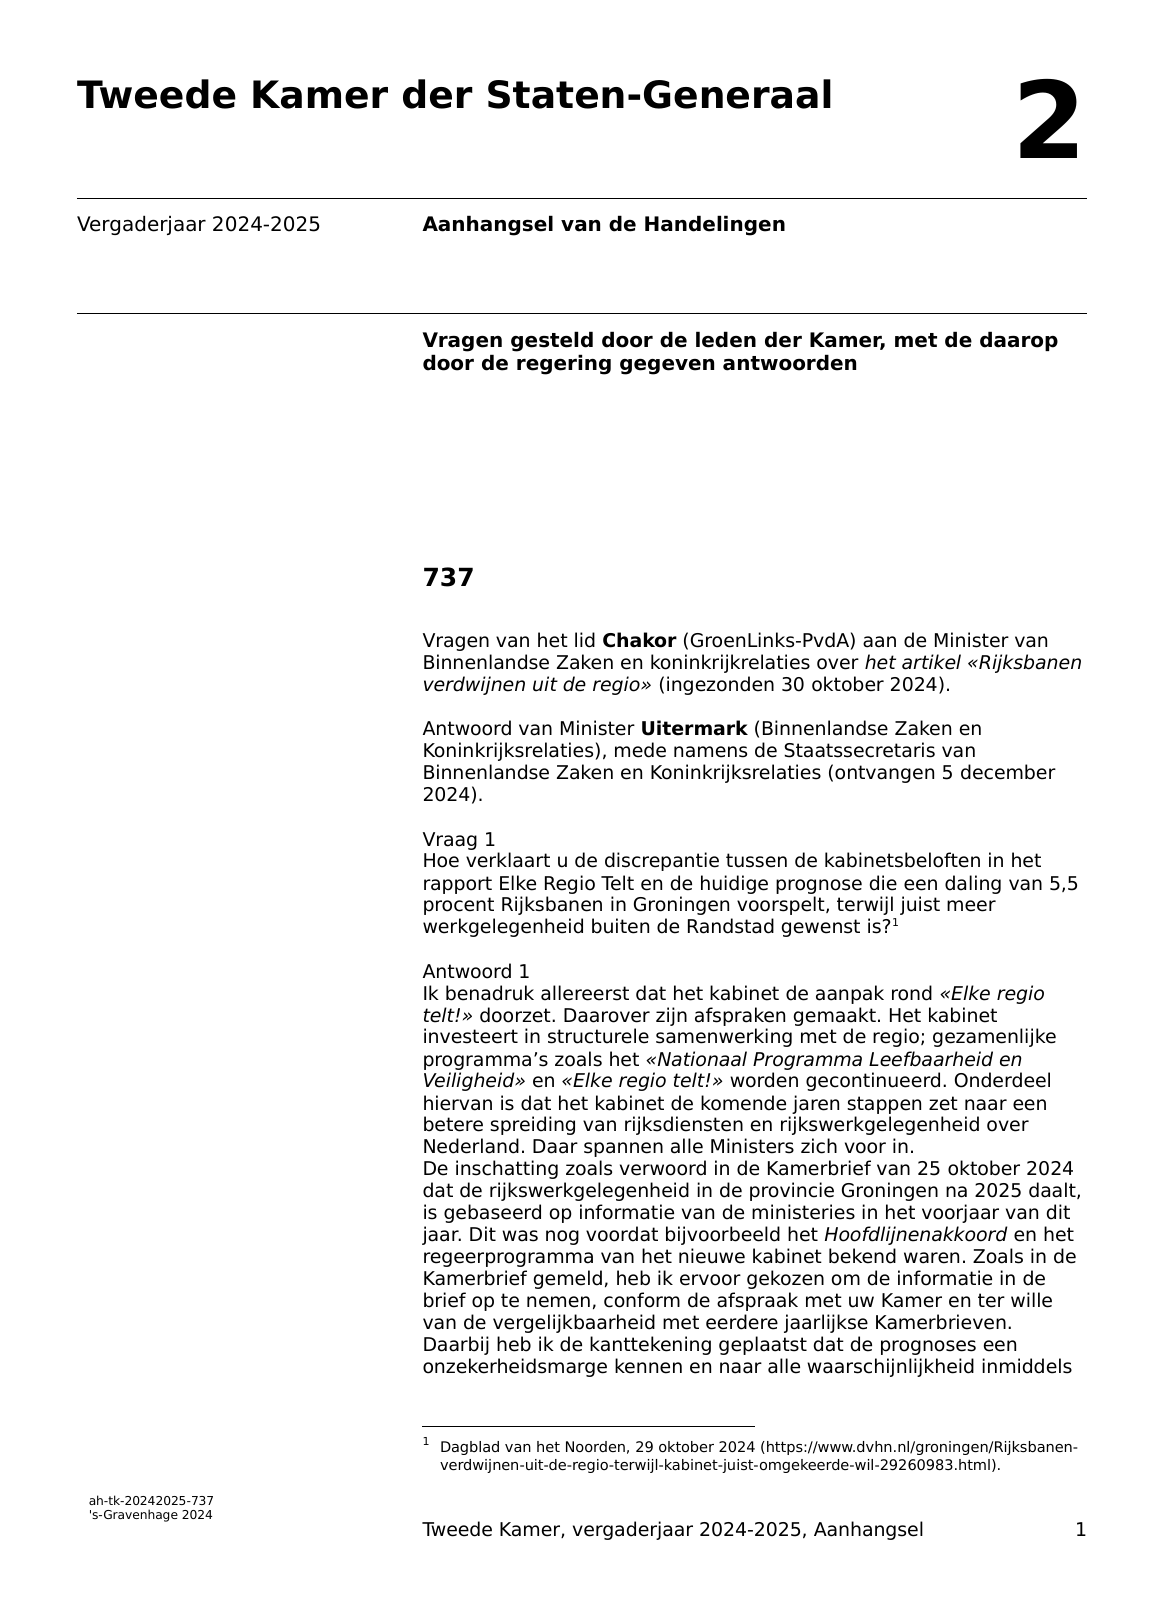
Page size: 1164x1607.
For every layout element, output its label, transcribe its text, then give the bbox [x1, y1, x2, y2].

text De inschatting zoals verwoord in de Kamerbrief van 25 oktober 2024 dat de rijkswerkgelegenheid in de provincie Groningen na 2025 daalt, is gebaseerd op informatie van de ministeries in het voorjaar van dit jaar. Dit was nog voordat bijvoorbeeld het Hoofdlijnenakkoord en het regeerprogramma van het nieuwe kabinet bekend waren. Zoals in de Kamerbrief gemeld, heb ik ervoor gekozen om de informatie in de brief op te nemen, conform de afspraak met uw Kamer en ter wille van de vergelijkbaarheid met eerdere jaarlijkse Kamerbrieven. Daarbij heb ik de kanttekening geplaatst dat de prognoses een onzekerheidsmarge kennen en naar alle waarschijnlijkheid inmiddels [422, 1158, 1087, 1378]
text Antwoord 1 [422, 961, 1087, 982]
text Ik benadruk allereerst dat het kabinet de aanpak rond «Elke regio telt!» doorzet. Daarover zijn afspraken gemaakt. Het kabinet investeert in structurele samenwerking met de regio; gezamenlijke programma’s zoals het «Nationaal Programma Leefbaarheid en Veiligheid» en «Elke regio telt!» worden gecontinueerd. Onderdeel hiervan is dat het kabinet de komende jaren stappen zet naar een betere spreiding van rijksdiensten en rijkswerkgelegenheid over Nederland. Daar spannen alle Ministers zich voor in. [422, 982, 1087, 1158]
table_header Tweede Kamer der Staten-Generaal [77, 59, 886, 198]
text ah-tk-20242025-737 [88, 1494, 323, 1508]
table_cell Vragen gesteld door de leden der Kamer, met de daarop door de regering gegeven antwoorden [422, 314, 1087, 375]
table_cell [77, 314, 422, 375]
text Hoe verklaart u de discrepantie tussen de kabinetsbeloften in het rapport Elke Regio Telt en de huidige prognose die een daling van 5,5 procent Rijksbanen in Groningen voorspelt, terwijl juist meer werkgelegenheid buiten de Randstad gewenst is? [422, 850, 1087, 938]
text 737 [422, 563, 1087, 592]
text Antwoord van Minister Uitermark (Binnenlandse Zaken en Koninkrijksrelaties), mede namens de Staatssecretaris van Binnenlandse Zaken en Koninkrijksrelaties (ontvangen 5 december 2024). [422, 718, 1087, 806]
table_cell Vergaderjaar 2024-2025 [77, 199, 422, 313]
text Vragen van het lid Chakor (GroenLinks-PvdA) aan de Minister van Binnenlandse Zaken en koninkrijkrelaties over het artikel «Rijksbanen verdwijnen uit de regio» (ingezonden 30 oktober 2024). [422, 630, 1087, 696]
table_header 2 [886, 59, 1087, 198]
text Vraag 1 [422, 828, 1087, 850]
text Dagblad van het Noorden, 29 oktober 2024 (https://www.dvhn.nl/groningen/Rijksbanen-verdwijnen-uit-de-regio-terwijl-kabinet-juist-omgekeerde-wil-29260983.html). [422, 1435, 1087, 1474]
text 's-Gravenhage 2024 [88, 1508, 323, 1522]
table_cell Aanhangsel van de Handelingen [422, 199, 1087, 313]
